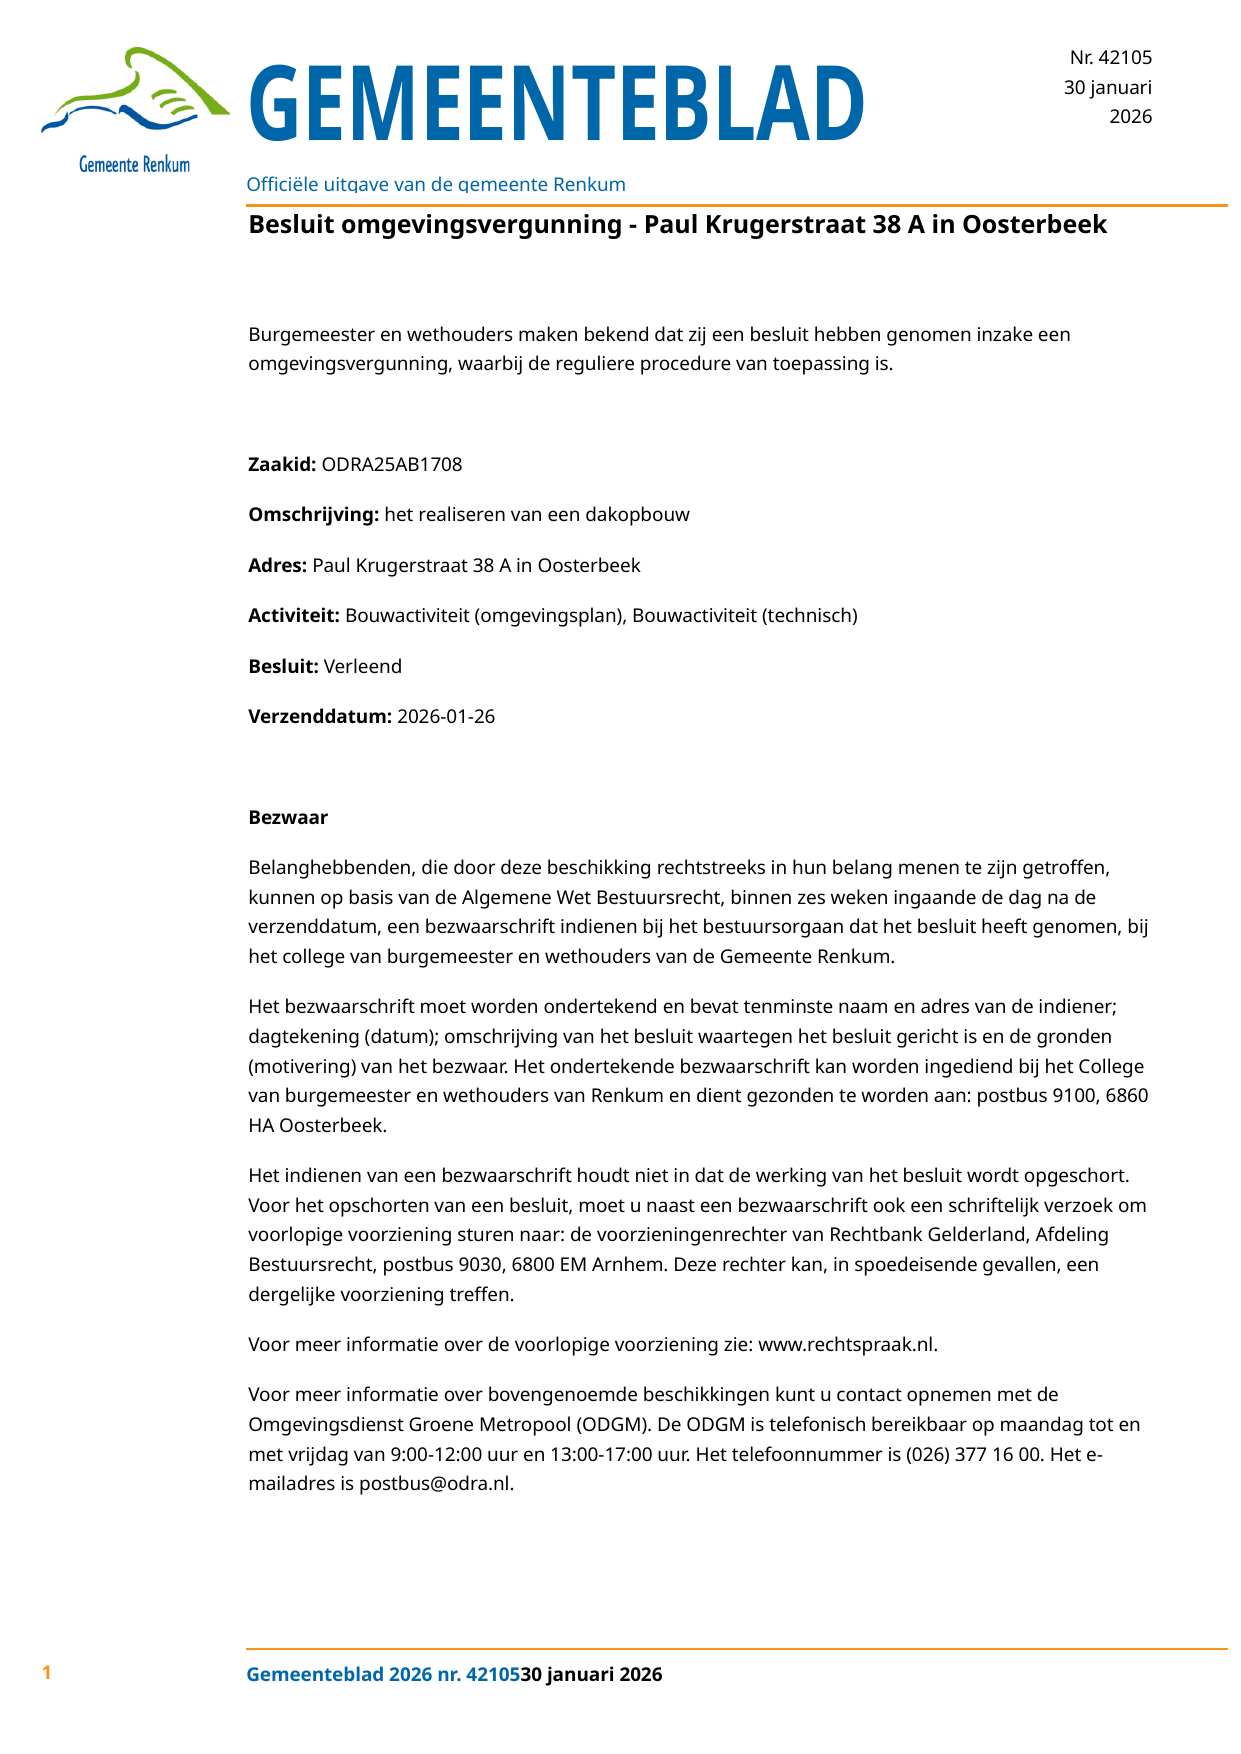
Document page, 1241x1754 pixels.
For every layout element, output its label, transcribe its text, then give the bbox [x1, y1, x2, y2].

text Het indienen van een bezwaarschrift houdt niet in dat de werking van het besluit wordt opgeschort. Voor het opschorten van een besluit, moet u naast een bezwaarschrift ook een schriftelijk verzoek om voorlopige voorziening sturen naar: de voorzieningenrechter van Rechtbank Gelderland, Afdeling Bestuursrecht, postbus 9030, 6800 EM Arnhem. Deze rechter kan, in spoedeisende gevallen, een dergelijke voorziening treffen. [248, 1162, 1152, 1306]
text Voor meer informatie over de voorlopige voorziening zie: www.rechtspraak.nl. [248, 1331, 1152, 1357]
text Voor meer informatie over bovengenoemde beschikkingen kunt u contact opnemen met de Omgevingsdienst Groene Metropool (ODGM). De ODGM is telefonisch bereikbaar op maandag tot en met vrijdag van 9:00-12:00 uur en 13:00-17:00 uur. Het telefoonnummer is (026) 377 16 00. Het e-mailadres is postbus@odra.nl. [248, 1382, 1152, 1496]
text Besluit omgevingsvergunning - Paul Krugerstraat 38 A in Oosterbeek [248, 207, 1152, 241]
text Het bezwaarschrift moet worden ondertekend en bevat tenminste naam en adres van de indiener; dagtekening (datum); omschrijving van het besluit waartegen het besluit gericht is en de gronden (motivering) van het bezwaar. Het ondertekende bezwaarschrift kan worden ingediend bij het College van burgemeester en wethouders van Renkum en dient gezonden te worden aan: postbus 9100, 6860 HA Oosterbeek. [248, 994, 1152, 1138]
text Activiteit: Bouwactiviteit (omgevingsplan), Bouwactiviteit (technisch) [248, 602, 1152, 628]
text Adres: Paul Krugerstraat 38 A in Oosterbeek [248, 552, 1152, 578]
text Belanghebbenden, die door deze beschikking rechtstreeks in hun belang menen te zijn getroffen, kunnen op basis van de Algemene Wet Bestuursrecht, binnen zes weken ingaande de dag na de verzenddatum, een bezwaarschrift indienen bij het bestuursorgaan dat het besluit heeft genomen, bij het college van burgemeester en wethouders van de Gemeente Renkum. [248, 854, 1152, 969]
text Verzenddatum: 2026-01-26 [248, 703, 1152, 729]
text Zaakid: ODRA25AB1708 [248, 451, 1152, 477]
text Omschrijving: het realiseren van een dakopbouw [248, 502, 1152, 527]
text Bezwaar [248, 804, 1152, 830]
text Burgemeester en wethouders maken bekend dat zij een besluit hebben genomen inzake een omgevingsvergunning, waarbij de reguliere procedure van toepassing is. [248, 321, 1152, 376]
picture [41, 47, 231, 172]
text Besluit: Verleend [248, 653, 1152, 678]
